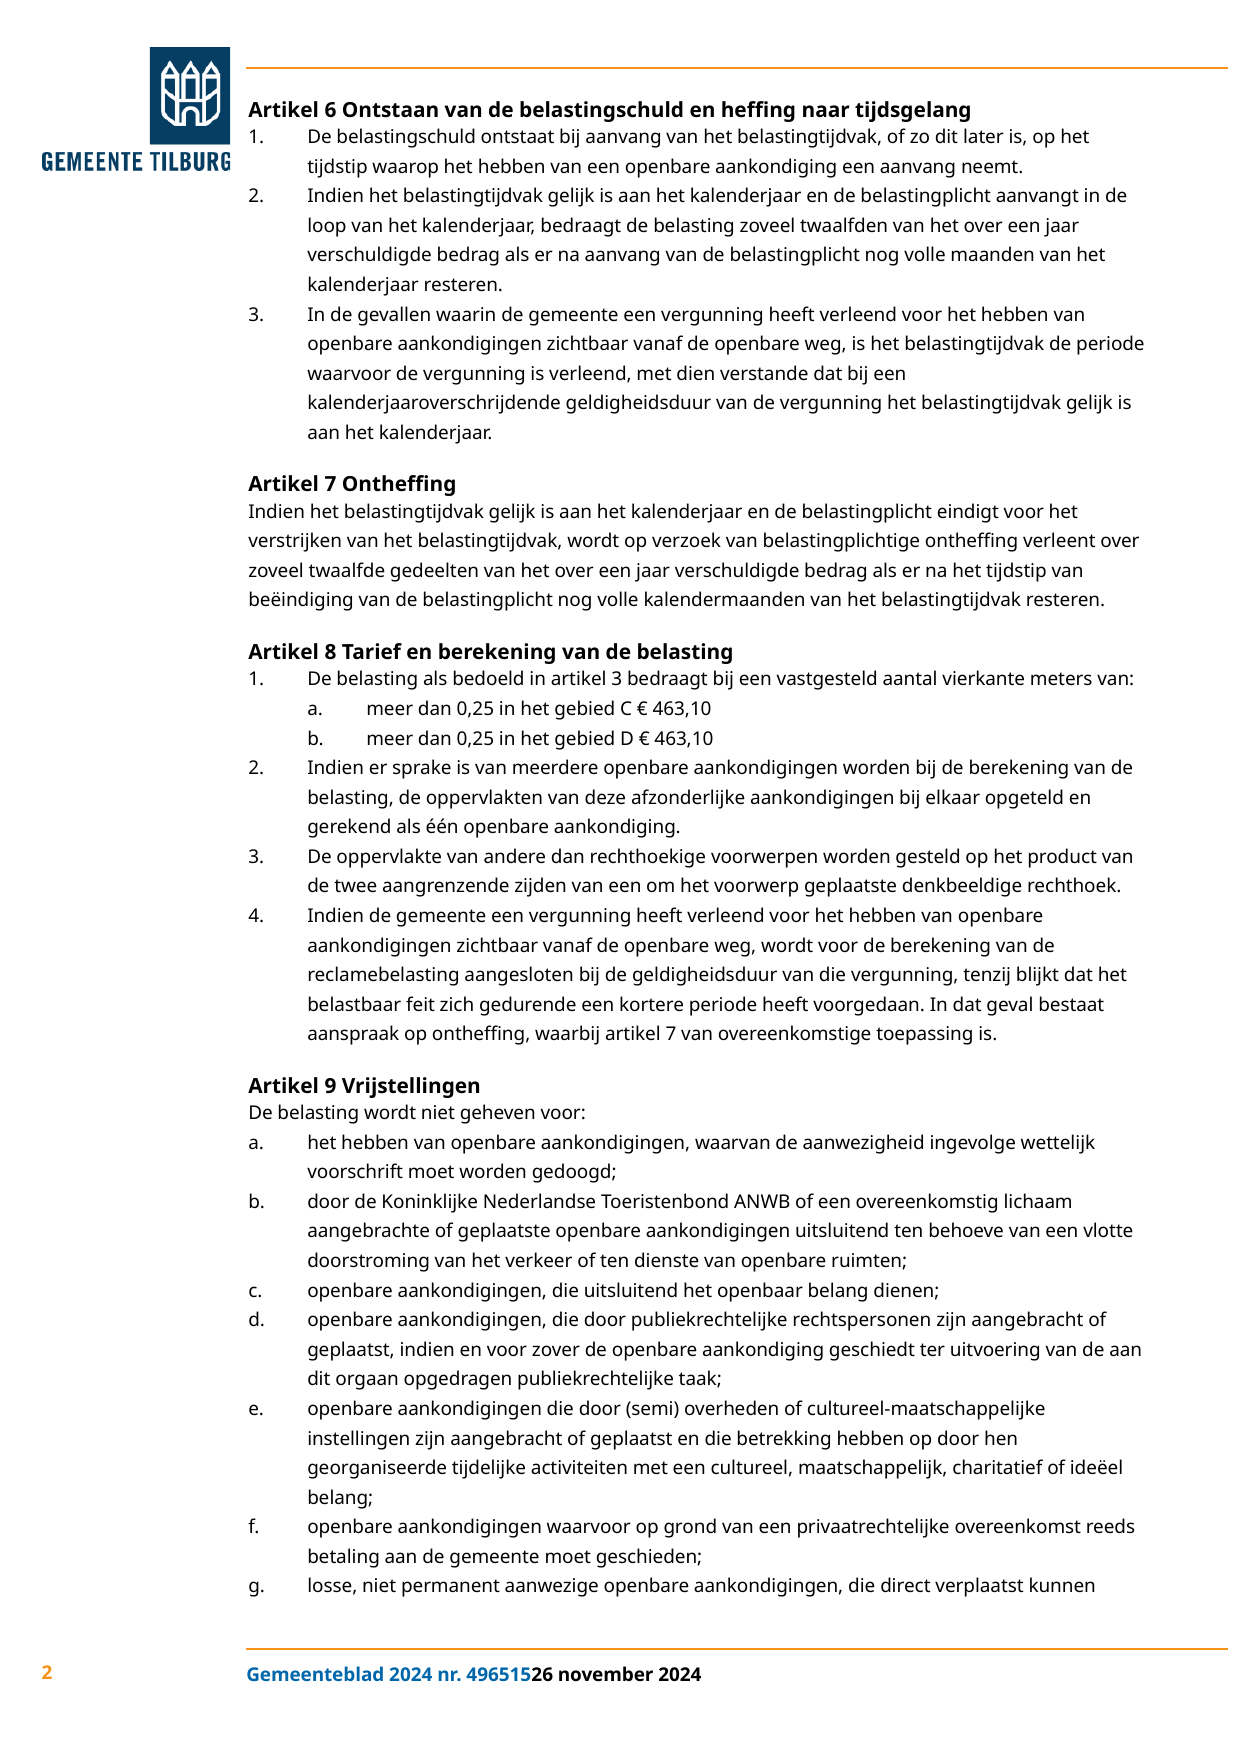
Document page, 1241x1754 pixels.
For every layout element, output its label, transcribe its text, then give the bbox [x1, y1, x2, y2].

list openbare aankondigingen waarvoor op grond van een privaatrechtelijke overeenkomst reeds betaling aan de gemeente moet geschieden; [248, 1513, 1152, 1569]
list Indien er sprake is van meerdere openbare aankondigingen worden bij de berekening van de belasting, de oppervlakten van deze afzonderlijke aankondigingen bij elkaar opgeteld en gerekend als één openbare aankondiging. [248, 754, 1152, 839]
list De oppervlakte van andere dan rechthoekige voorwerpen worden gesteld op het product van de twee aangrenzende zijden van een om het voorwerp geplaatste denkbeeldige rechthoek. [248, 843, 1152, 898]
text Artikel 8 Tarief en berekening van de belasting [248, 637, 1152, 666]
list Indien de gemeente een vergunning heeft verleend voor het hebben van openbare aankondigingen zichtbaar vanaf de openbare weg, wordt voor de berekening van de reclamebelasting aangesloten bij de geldigheidsduur van die vergunning, tenzij blijkt dat het belastbaar feit zich gedurende een kortere periode heeft voorgedaan. In dat geval bestaat aanspraak op ontheffing, waarbij artikel 7 van overeenkomstige toepassing is. [248, 902, 1152, 1046]
text Artikel 9 Vrijstellingen [248, 1071, 1152, 1099]
list In de gevallen waarin de gemeente een vergunning heeft verleend voor het hebben van openbare aankondigingen zichtbaar vanaf de openbare weg, is het belastingtijdvak de periode waarvoor de vergunning is verleend, met dien verstande dat bij een kalenderjaaroverschrijdende geldigheidsduur van de vergunning het belastingtijdvak gelijk is aan het kalenderjaar. [248, 301, 1152, 445]
text Artikel 6 Ontstaan van de belastingschuld en heffing naar tijdsgelang [248, 95, 1152, 123]
picture [41, 47, 231, 172]
list losse, niet permanent aanwezige openbare aankondigingen, die direct verplaatst kunnen [248, 1573, 1152, 1598]
list De belastingschuld ontstaat bij aanvang van het belastingtijdvak, of zo dit later is, op het tijdstip waarop het hebben van een openbare aankondiging een aanvang neemt. [248, 123, 1152, 178]
list Indien het belastingtijdvak gelijk is aan het kalenderjaar en de belastingplicht aanvangt in de loop van het kalenderjaar, bedraagt de belasting zoveel twaalfden van het over een jaar verschuldigde bedrag als er na aanvang van de belastingplicht nog volle maanden van het kalenderjaar resteren. [248, 182, 1152, 297]
list meer dan 0,25 in het gebied C € 463,10 [307, 695, 1152, 721]
list meer dan 0,25 in het gebied D € 463,10 [307, 725, 1152, 750]
list openbare aankondigingen, die door publiekrechtelijke rechtspersonen zijn aangebracht of geplaatst, indien en voor zover de openbare aankondiging geschiedt ter uitvoering van de aan dit orgaan opgedragen publiekrechtelijke taak; [248, 1306, 1152, 1391]
list door de Koninklijke Nederlandse Toeristenbond ANWB of een overeenkomstig lichaam aangebrachte of geplaatste openbare aankondigingen uitsluitend ten behoeve van een vlotte doorstroming van het verkeer of ten dienste van openbare ruimten; [248, 1188, 1152, 1273]
list het hebben van openbare aankondigingen, waarvan de aanwezigheid ingevolge wettelijk voorschrift moet worden gedoogd; [248, 1129, 1152, 1184]
list De belasting als bedoeld in artikel 3 bedraagt bij een vastgesteld aantal vierkante meters van: [248, 666, 1152, 691]
text Indien het belastingtijdvak gelijk is aan het kalenderjaar en de belastingplicht eindigt voor het verstrijken van het belastingtijdvak, wordt op verzoek van belastingplichtige ontheffing verleent over zoveel twaalfde gedeelten van het over een jaar verschuldigde bedrag als er na het tijdstip van beëindiging van de belastingplicht nog volle kalendermaanden van het belastingtijdvak resteren. [248, 498, 1152, 612]
list openbare aankondigingen, die uitsluitend het openbaar belang dienen; [248, 1277, 1152, 1303]
text Artikel 7 Ontheffing [248, 469, 1152, 498]
text De belasting wordt niet geheven voor: [248, 1099, 1152, 1125]
list openbare aankondigingen die door (semi) overheden of cultureel-maatschappelijke instellingen zijn aangebracht of geplaatst en die betrekking hebben op door hen georganiseerde tijdelijke activiteiten met een cultureel, maatschappelijk, charitatief of ideëel belang; [248, 1395, 1152, 1510]
